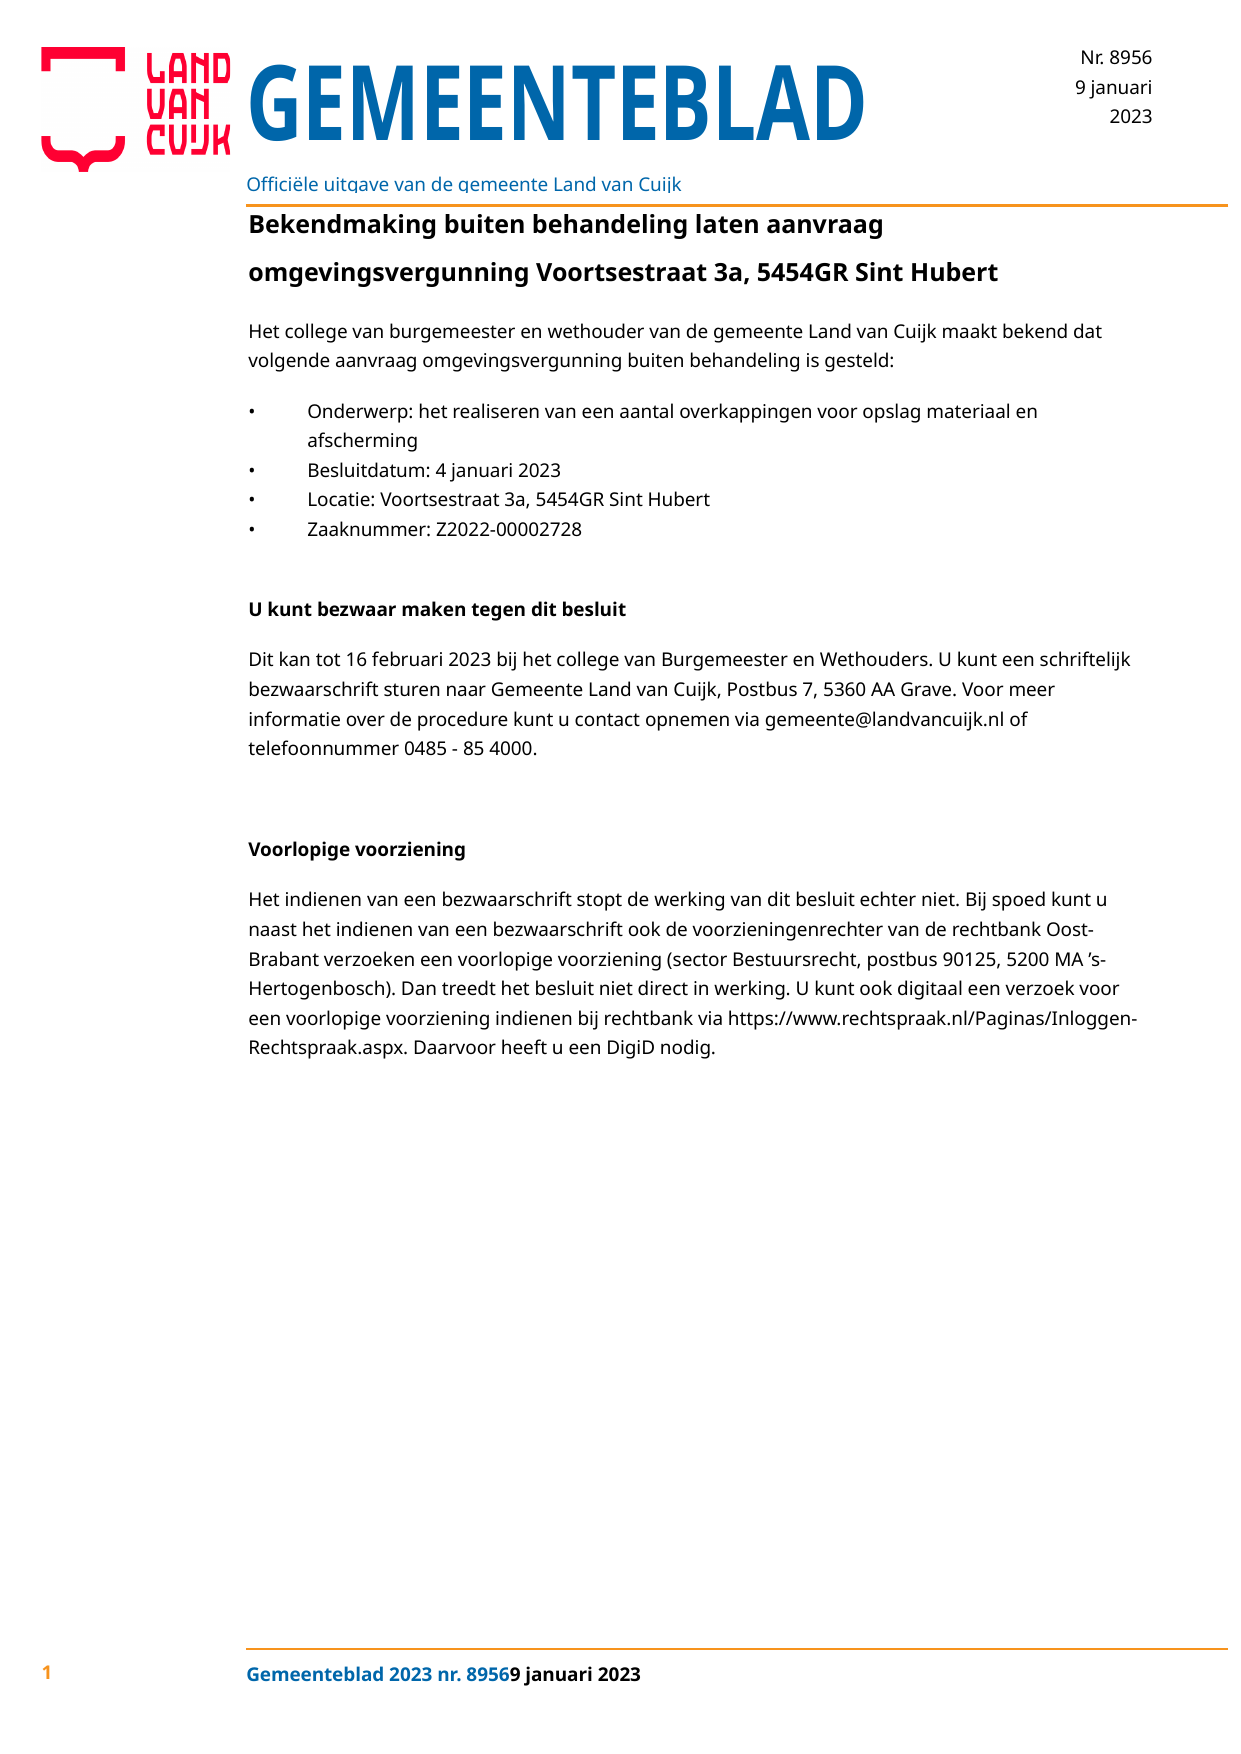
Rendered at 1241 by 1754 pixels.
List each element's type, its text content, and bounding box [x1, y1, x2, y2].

list Onderwerp: het realiseren van een aantal overkappingen voor opslag materiaal en afscherming [248, 398, 1152, 453]
list Locatie: Voortsestraat 3a, 5454GR Sint Hubert [248, 487, 1152, 512]
picture [41, 47, 231, 172]
list Zaaknummer: Z2022-00002728 [248, 516, 1152, 542]
list Besluitdatum: 4 januari 2023 [248, 457, 1152, 483]
text Dit kan tot 16 februari 2023 bij het college van Burgemeester en Wethouders. U kunt een schriftelijk bezwaarschrift sturen naar Gemeente Land van Cuijk, Postbus 7, 5360 AA Grave. Voor meer informatie over de procedure kunt u contact opnemen via gemeente@landvancuijk.nl of telefoonnummer 0485 - 85 4000. [248, 647, 1152, 761]
text Bekendmaking buiten behandeling laten aanvraag omgevingsvergunning Voortsestraat 3a, 5454GR Sint Hubert [248, 207, 1152, 288]
text Het college van burgemeester en wethouder van de gemeente Land van Cuijk maakt bekend dat volgende aanvraag omgevingsvergunning buiten behandeling is gesteld: [248, 318, 1152, 373]
text Het indienen van een bezwaarschrift stopt de werking van dit besluit echter niet. Bij spoed kunt u naast het indienen van een bezwaarschrift ook de voorzieningenrechter van de rechtbank Oost-Brabant verzoeken een voorlopige voorziening (sector Bestuursrecht, postbus 90125, 5200 MA ’s-Hertogenbosch). Dan treedt het besluit niet direct in werking. U kunt ook digitaal een verzoek voor een voorlopige voorziening indienen bij rechtbank via https://www.rechtspraak.nl/Paginas/Inloggen-Rechtspraak.aspx. Daarvoor heeft u een DigiD nodig. [248, 887, 1152, 1060]
text U kunt bezwaar maken tegen dit besluit [248, 596, 1152, 622]
text Voorlopige voorziening [248, 836, 1152, 862]
